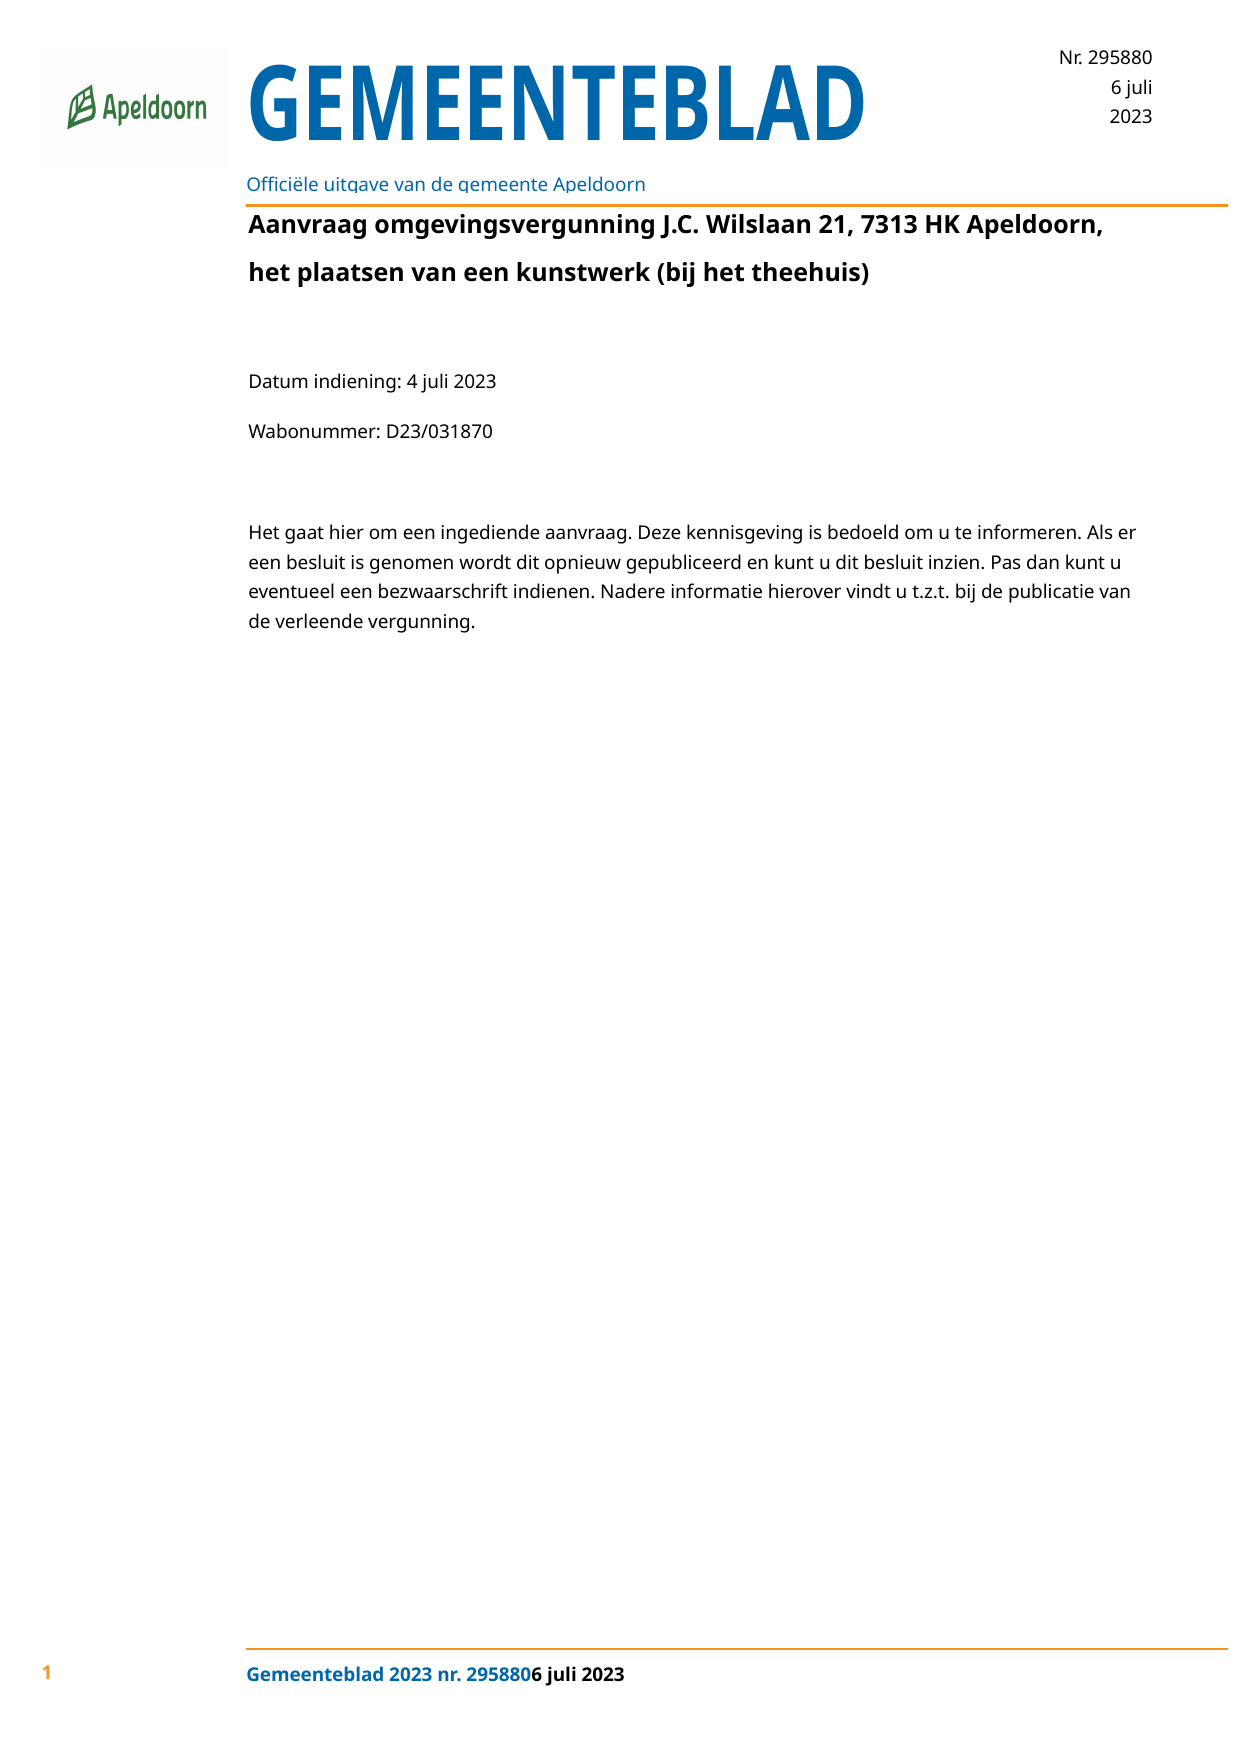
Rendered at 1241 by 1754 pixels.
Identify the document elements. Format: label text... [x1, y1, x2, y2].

text Het gaat hier om een ingediende aanvraag. Deze kennisgeving is bedoeld om u te informeren. Als er een besluit is genomen wordt dit opnieuw gepubliceerd en kunt u dit besluit inzien. Pas dan kunt u eventueel een bezwaarschrift indienen. Nadere informatie hierover vindt u t.z.t. bij de publicatie van de verleende vergunning. [248, 519, 1152, 634]
text Aanvraag omgevingsvergunning J.C. Wilslaan 21, 7313 HK Apeldoorn, het plaatsen van een kunstwerk (bij het theehuis) [248, 207, 1152, 288]
text Wabonummer: D23/031870 [248, 419, 1152, 444]
text Datum indiening: 4 juli 2023 [248, 368, 1152, 394]
picture [41, 47, 231, 172]
